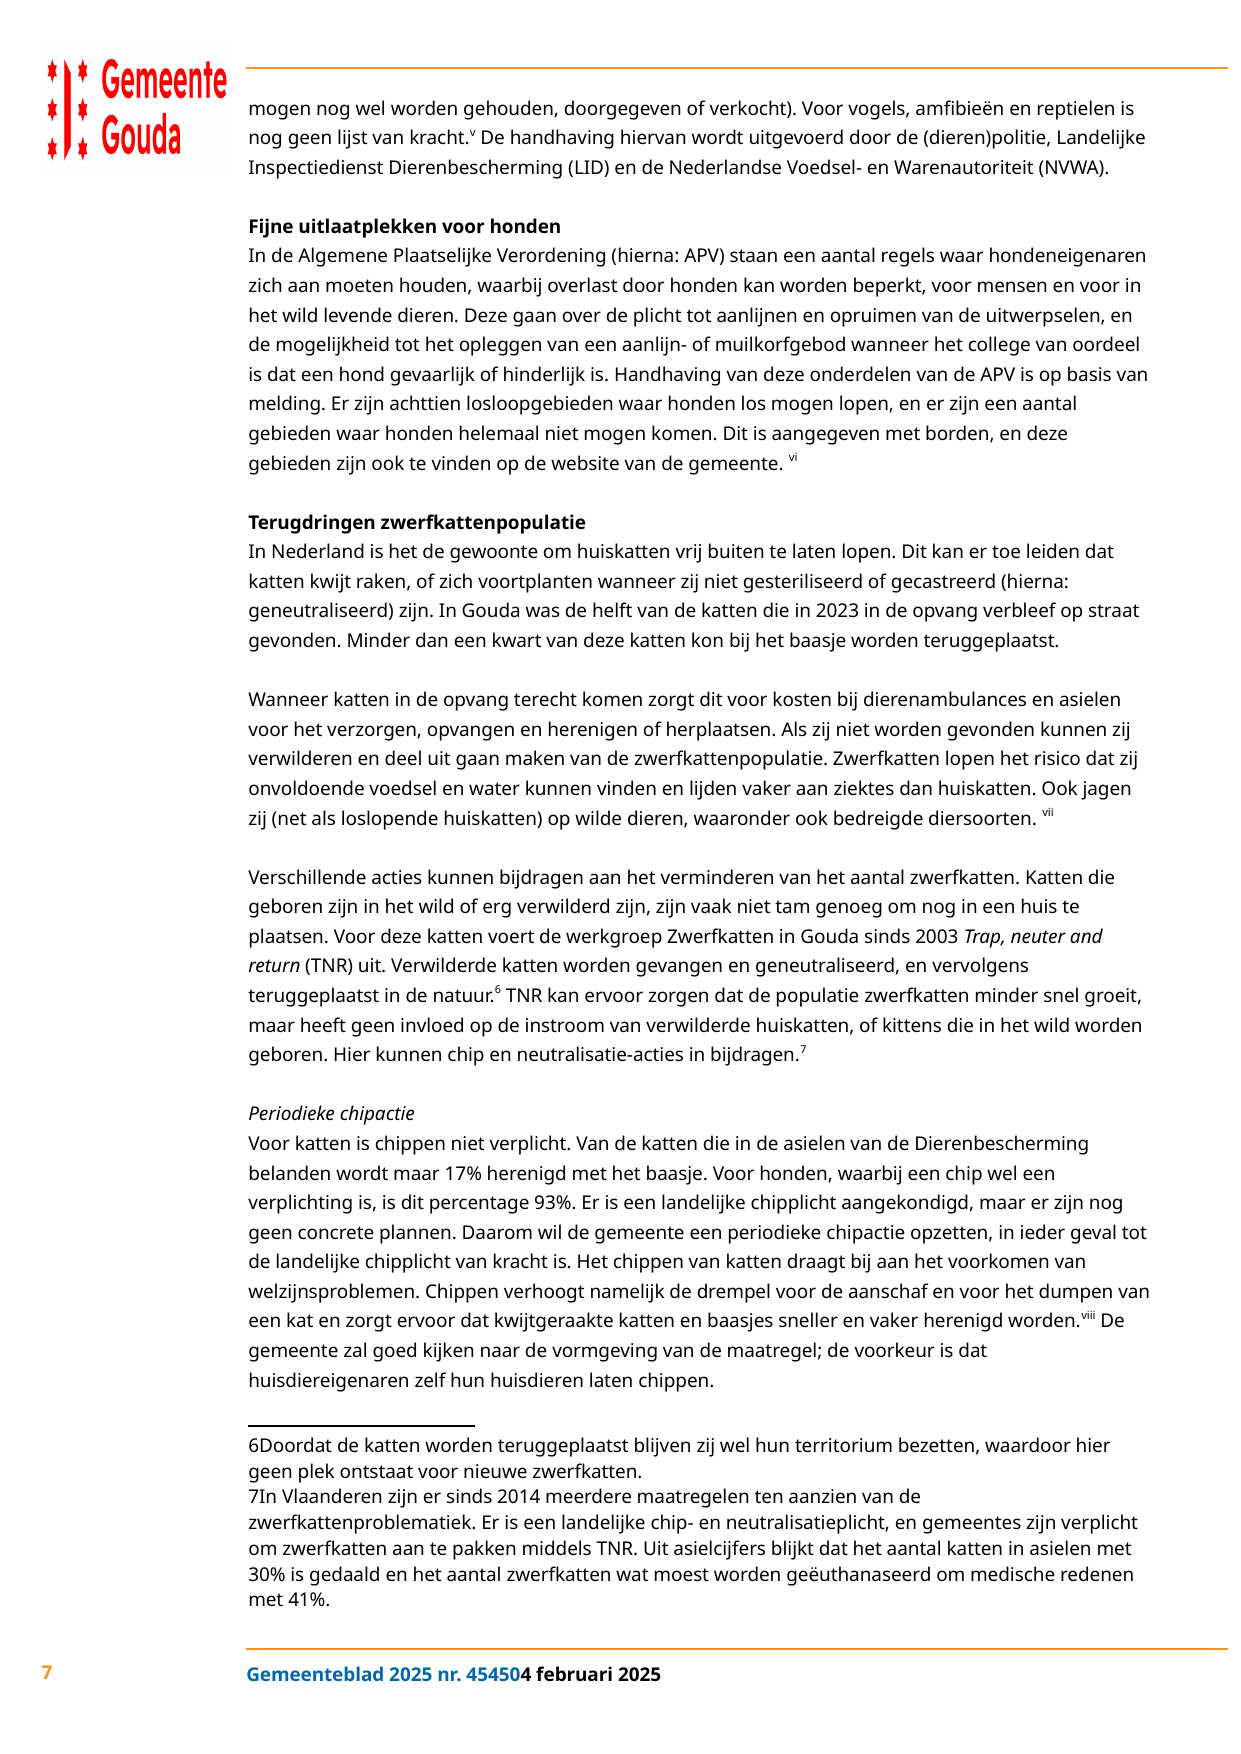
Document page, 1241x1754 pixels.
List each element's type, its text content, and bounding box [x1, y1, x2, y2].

text Voor katten is chippen niet verplicht. Van de katten die in de asielen van de Dierenbescherming belanden wordt maar 17% herenigd met het baasje. Voor honden, waarbij een chip wel een verplichting is, is dit percentage 93%. Er is een landelijke chipplicht aangekondigd, maar er zijn nog geen concrete plannen. Daarom wil de gemeente een periodieke chipactie opzetten, in ieder geval tot de landelijke chipplicht van kracht is. Het chippen van katten draagt bij aan het voorkomen van welzijnsproblemen. Chippen verhoogt namelijk de drempel voor de aanschaf en voor het dumpen van een kat en zorgt ervoor dat kwijtgeraakte katten en baasjes sneller en vaker herenigd worden.viii De gemeente zal goed kijken naar de vormgeving van de maatregel; de voorkeur is dat huisdiereigenaren zelf hun huisdieren laten chippen. [248, 1130, 1152, 1393]
text In Nederland is het de gewoonte om huiskatten vrij buiten te laten lopen. Dit kan er toe leiden dat katten kwijt raken, of zich voortplanten wanneer zij niet gesteriliseerd of gecastreerd (hierna: geneutraliseerd) zijn. In Gouda was de helft van de katten die in 2023 in de opvang verbleef op straat gevonden. Minder dan een kwart van deze katten kon bij het baasje worden teruggeplaatst. [248, 538, 1152, 653]
text Periodieke chipactie [248, 1101, 1152, 1126]
text Fijne uitlaatplekken voor honden [248, 213, 1152, 239]
text In de Algemene Plaatselijke Verordening (hierna: APV) staan een aantal regels waar hondeneigenaren zich aan moeten houden, waarbij overlast door honden kan worden beperkt, voor mensen en voor in het wild levende dieren. Deze gaan over de plicht tot aanlijnen en opruimen van de uitwerpselen, en de mogelijkheid tot het opleggen van een aanlijn- of muilkorfgebod wanneer het college van oordeel is dat een hond gevaarlijk of hinderlijk is. Handhaving van deze onderdelen van de APV is op basis van melding. Er zijn achttien losloopgebieden waar honden los mogen lopen, en er zijn een aantal gebieden waar honden helemaal niet mogen komen. Dit is aangegeven met borden, en deze gebieden zijn ook te vinden op de website van de gemeente. vi [248, 243, 1152, 476]
picture [41, 47, 231, 172]
text Verschillende acties kunnen bijdragen aan het verminderen van het aantal zwerfkatten. Katten die geboren zijn in het wild of erg verwilderd zijn, zijn vaak niet tam genoeg om nog in een huis te plaatsen. Voor deze katten voert de werkgroep Zwerfkatten in Gouda sinds 2003 Trap, neuter and return (TNR) uit. Verwilderde katten worden gevangen en geneutraliseerd, en vervolgens teruggeplaatst in de natuur. TNR kan ervoor zorgen dat de populatie zwerfkatten minder snel groeit, maar heeft geen invloed op de instroom van verwilderde huiskatten, of kittens die in het wild worden geboren. Hier kunnen chip en neutralisatie-acties in bijdragen. [248, 864, 1152, 1067]
text mogen nog wel worden gehouden, doorgegeven of verkocht). Voor vogels, amfibieën en reptielen is nog geen lijst van kracht.v De handhaving hiervan wordt uitgevoerd door de (dieren)politie, Landelijke Inspectiedienst Dierenbescherming (LID) en de Nederlandse Voedsel- en Warenautoriteit (NVWA). [248, 95, 1152, 180]
text In Vlaanderen zijn er sinds 2014 meerdere maatregelen ten aanzien van de zwerfkattenproblematiek. Er is een landelijke chip- en neutralisatieplicht, en gemeentes zijn verplicht om zwerfkatten aan te pakken middels TNR. Uit asielcijfers blijkt dat het aantal katten in asielen met 30% is gedaald en het aantal zwerfkatten wat moest worden geëuthanaseerd om medische redenen met 41%. [248, 1483, 1152, 1612]
text Wanneer katten in de opvang terecht komen zorgt dit voor kosten bij dierenambulances en asielen voor het verzorgen, opvangen en herenigen of herplaatsen. Als zij niet worden gevonden kunnen zij verwilderen en deel uit gaan maken van de zwerfkattenpopulatie. Zwerfkatten lopen het risico dat zij onvoldoende voedsel en water kunnen vinden en lijden vaker aan ziektes dan huiskatten. Ook jagen zij (net als loslopende huiskatten) op wilde dieren, waaronder ook bedreigde diersoorten. vii [248, 686, 1152, 831]
text Doordat de katten worden teruggeplaatst blijven zij wel hun territorium bezetten, waardoor hier geen plek ontstaat voor nieuwe zwerfkatten. [248, 1432, 1152, 1483]
text Terugdringen zwerfkattenpopulatie [248, 509, 1152, 535]
